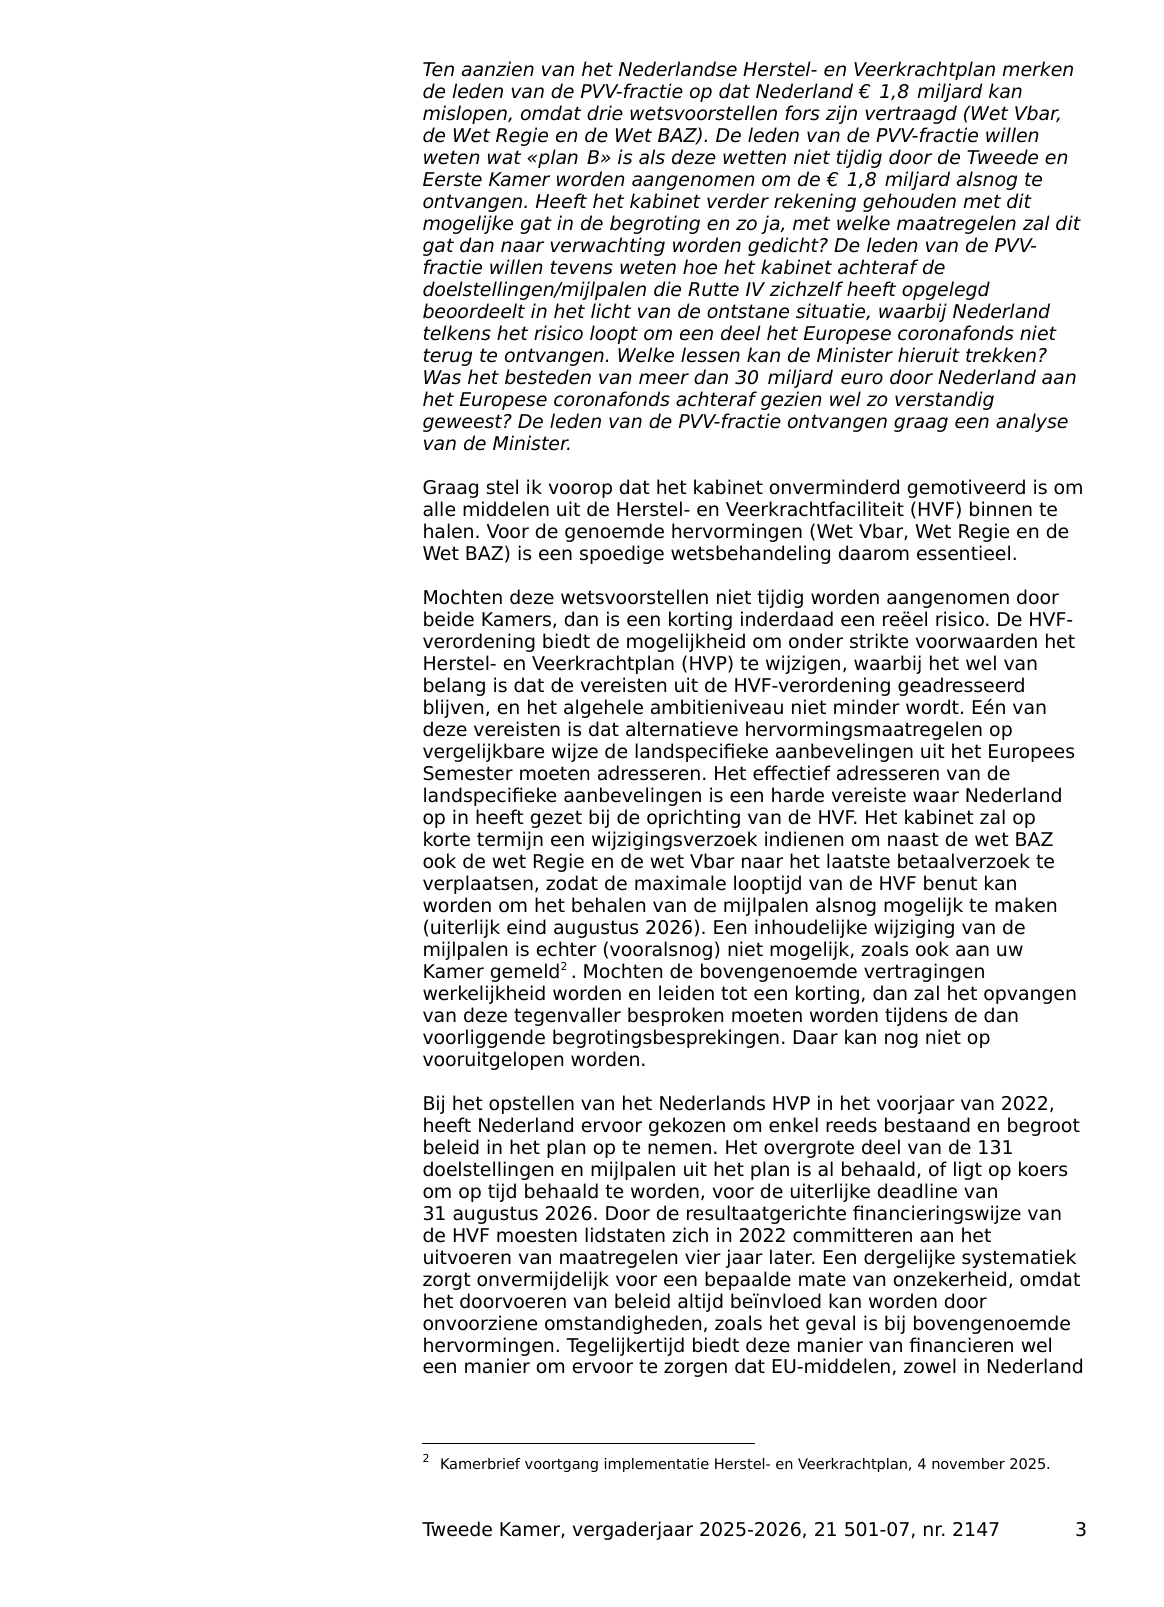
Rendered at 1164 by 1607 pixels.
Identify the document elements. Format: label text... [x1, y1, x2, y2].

text Ten aanzien van het Nederlandse Herstel- en Veerkrachtplan merken de leden van de PVV-fractie op dat Nederland € 1,8 miljard kan mislopen, omdat drie wetsvoorstellen fors zijn vertraagd (Wet Vbar, de Wet Regie en de Wet BAZ). De leden van de PVV-fractie willen weten wat «plan B» is als deze wetten niet tijdig door de Tweede en Eerste Kamer worden aangenomen om de € 1,8 miljard alsnog te ontvangen. Heeft het kabinet verder rekening gehouden met dit mogelijke gat in de begroting en zo ja, met welke maatregelen zal dit gat dan naar verwachting worden gedicht? De leden van de PVV-fractie willen tevens weten hoe het kabinet achteraf de doelstellingen/mijlpalen die Rutte IV zichzelf heeft opgelegd beoordeelt in het licht van de ontstane situatie, waarbij Nederland telkens het risico loopt om een deel het Europese coronafonds niet terug te ontvangen. Welke lessen kan de Minister hieruit trekken? Was het besteden van meer dan 30 miljard euro door Nederland aan het Europese coronafonds achteraf gezien wel zo verstandig geweest? De leden van de PVV-fractie ontvangen graag een analyse van de Minister. [422, 59, 1087, 455]
text Mochten deze wetsvoorstellen niet tijdig worden aangenomen door beide Kamers, dan is een korting inderdaad een reëel risico. De HVF-verordening biedt de mogelijkheid om onder strikte voorwaarden het Herstel- en Veerkrachtplan (HVP) te wijzigen, waarbij het wel van belang is dat de vereisten uit de HVF-verordening geadresseerd blijven, en het algehele ambitieniveau niet minder wordt. Eén van deze vereisten is dat alternatieve hervormingsmaatregelen op vergelijkbare wijze de landspecifieke aanbevelingen uit het Europees Semester moeten adresseren. Het effectief adresseren van de landspecifieke aanbevelingen is een harde vereiste waar Nederland op in heeft gezet bij de oprichting van de HVF. Het kabinet zal op korte termijn een wijzigingsverzoek indienen om naast de wet BAZ ook de wet Regie en de wet Vbar naar het laatste betaalverzoek te verplaatsen, zodat de maximale looptijd van de HVF benut kan worden om het behalen van de mijlpalen alsnog mogelijk te maken (uiterlijk eind augustus 2026). Een inhoudelijke wijziging van de mijlpalen is echter (vooralsnog) niet mogelijk, zoals ook aan uw Kamer gemeld. Mochten de bovengenoemde vertragingen werkelijkheid worden en leiden tot een korting, dan zal het opvangen van deze tegenvaller besproken moeten worden tijdens de dan voorliggende begrotingsbesprekingen. Daar kan nog niet op vooruitgelopen worden. [422, 587, 1087, 1071]
text Graag stel ik voorop dat het kabinet onverminderd gemotiveerd is om alle middelen uit de Herstel- en Veerkrachtfaciliteit (HVF) binnen te halen. Voor de genoemde hervormingen (Wet Vbar, Wet Regie en de Wet BAZ) is een spoedige wetsbehandeling daarom essentieel. [422, 477, 1087, 565]
text Bij het opstellen van het Nederlands HVP in het voorjaar van 2022, heeft Nederland ervoor gekozen om enkel reeds bestaand en begroot beleid in het plan op te nemen. Het overgrote deel van de 131 doelstellingen en mijlpalen uit het plan is al behaald, of ligt op koers om op tijd behaald te worden, voor de uiterlijke deadline van 31 augustus 2026. Door de resultaatgerichte financieringswijze van de HVF moesten lidstaten zich in 2022 committeren aan het uitvoeren van maatregelen vier jaar later. Een dergelijke systematiek zorgt onvermijdelijk voor een bepaalde mate van onzekerheid, omdat het doorvoeren van beleid altijd beïnvloed kan worden door onvoorziene omstandigheden, zoals het geval is bij bovengenoemde hervormingen. Tegelijkertijd biedt deze manier van financieren wel een manier om ervoor te zorgen dat EU-middelen, zowel in Nederland [422, 1093, 1087, 1378]
text Kamerbrief voortgang implementatie Herstel- en Veerkrachtplan, 4 november 2025. [422, 1452, 1087, 1474]
